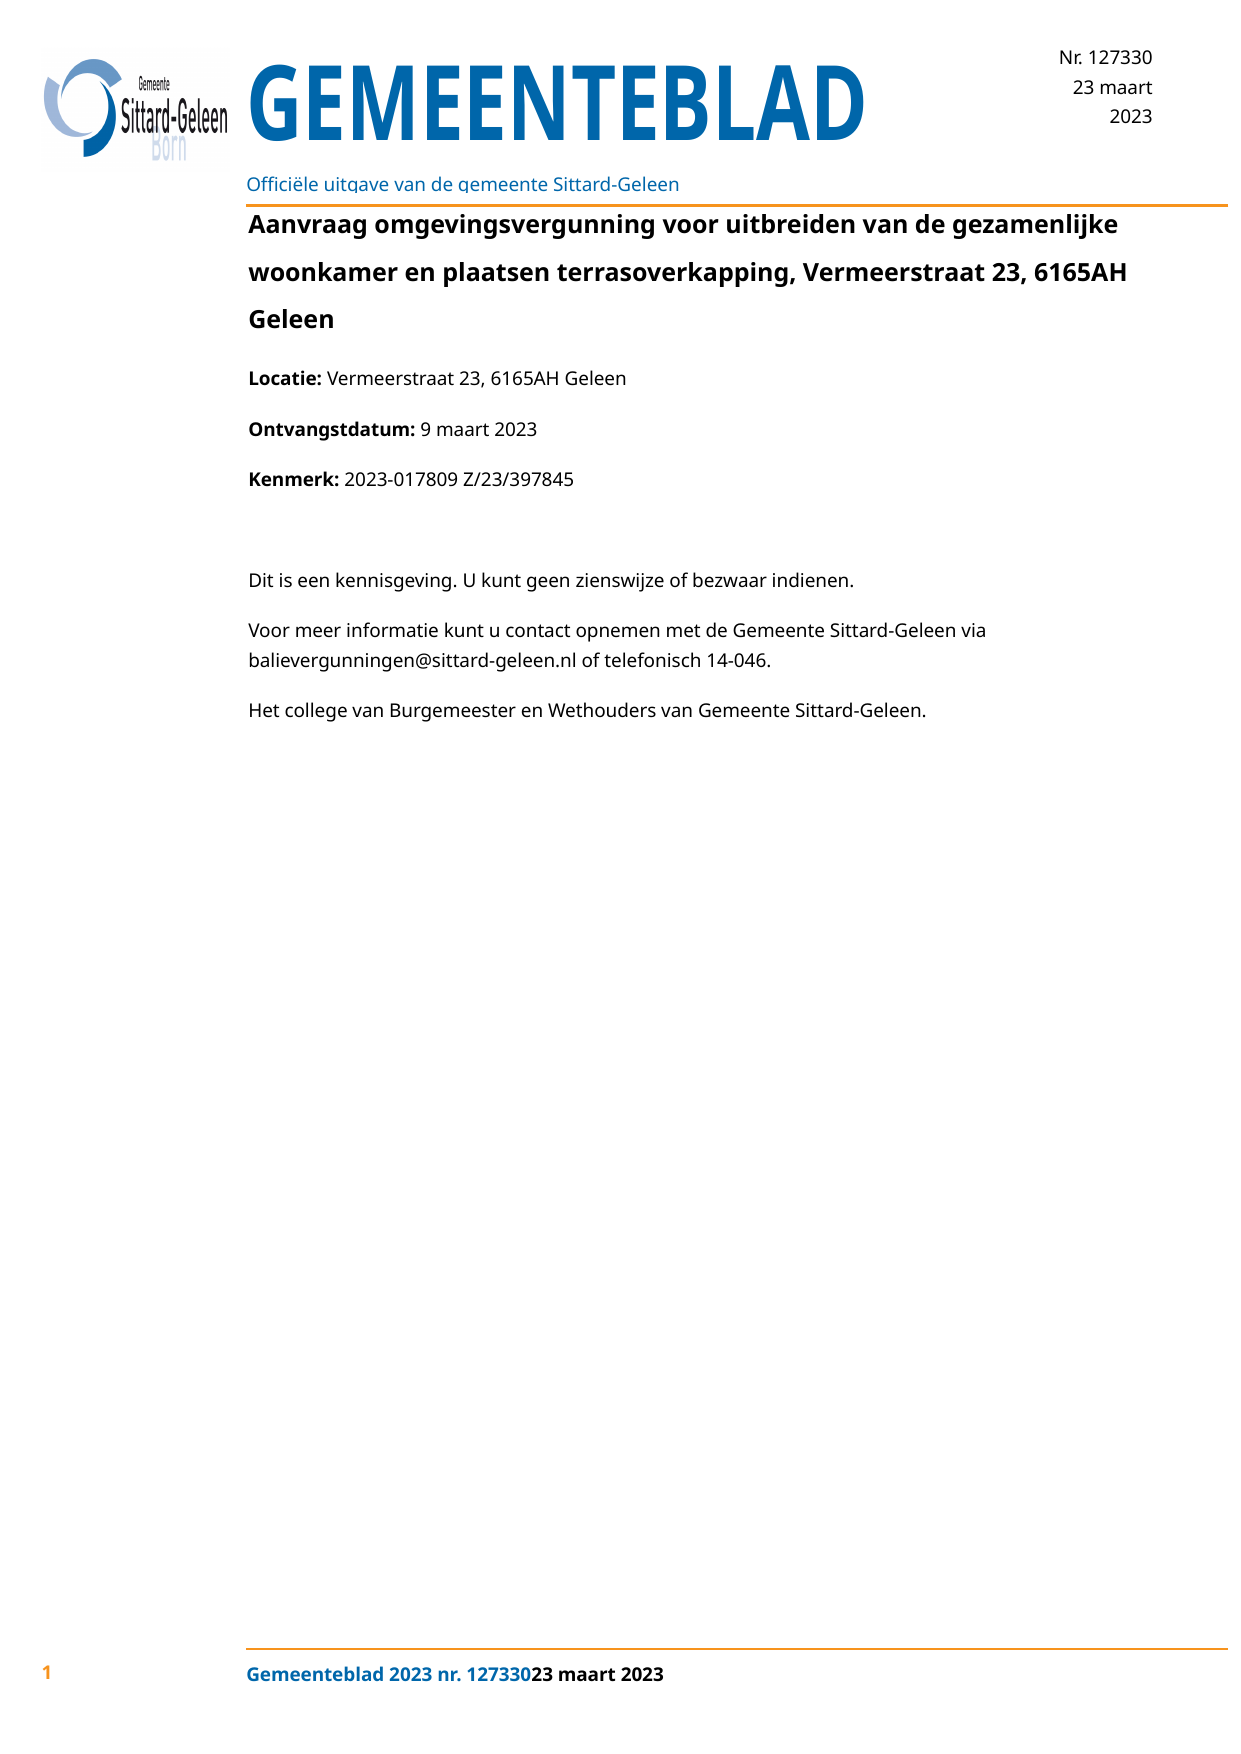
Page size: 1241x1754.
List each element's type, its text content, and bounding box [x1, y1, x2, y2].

text Aanvraag omgevingsvergunning voor uitbreiden van de gezamenlijke woonkamer en plaatsen terrasoverkapping, Vermeerstraat 23, 6165AH Geleen [248, 207, 1152, 336]
text Voor meer informatie kunt u contact opnemen met de Gemeente Sittard-Geleen via balievergunningen@sittard-geleen.nl of telefonisch 14-046. [248, 618, 1152, 673]
picture [41, 47, 231, 172]
text Ontvangstdatum: 9 maart 2023 [248, 416, 1152, 442]
text Het college van Burgemeester en Wethouders van Gemeente Sittard-Geleen. [248, 698, 1152, 723]
text Locatie: Vermeerstraat 23, 6165AH Geleen [248, 366, 1152, 391]
text Dit is een kennisgeving. U kunt geen zienswijze of bezwaar indienen. [248, 567, 1152, 593]
text Kenmerk: 2023-017809 Z/23/397845 [248, 466, 1152, 492]
